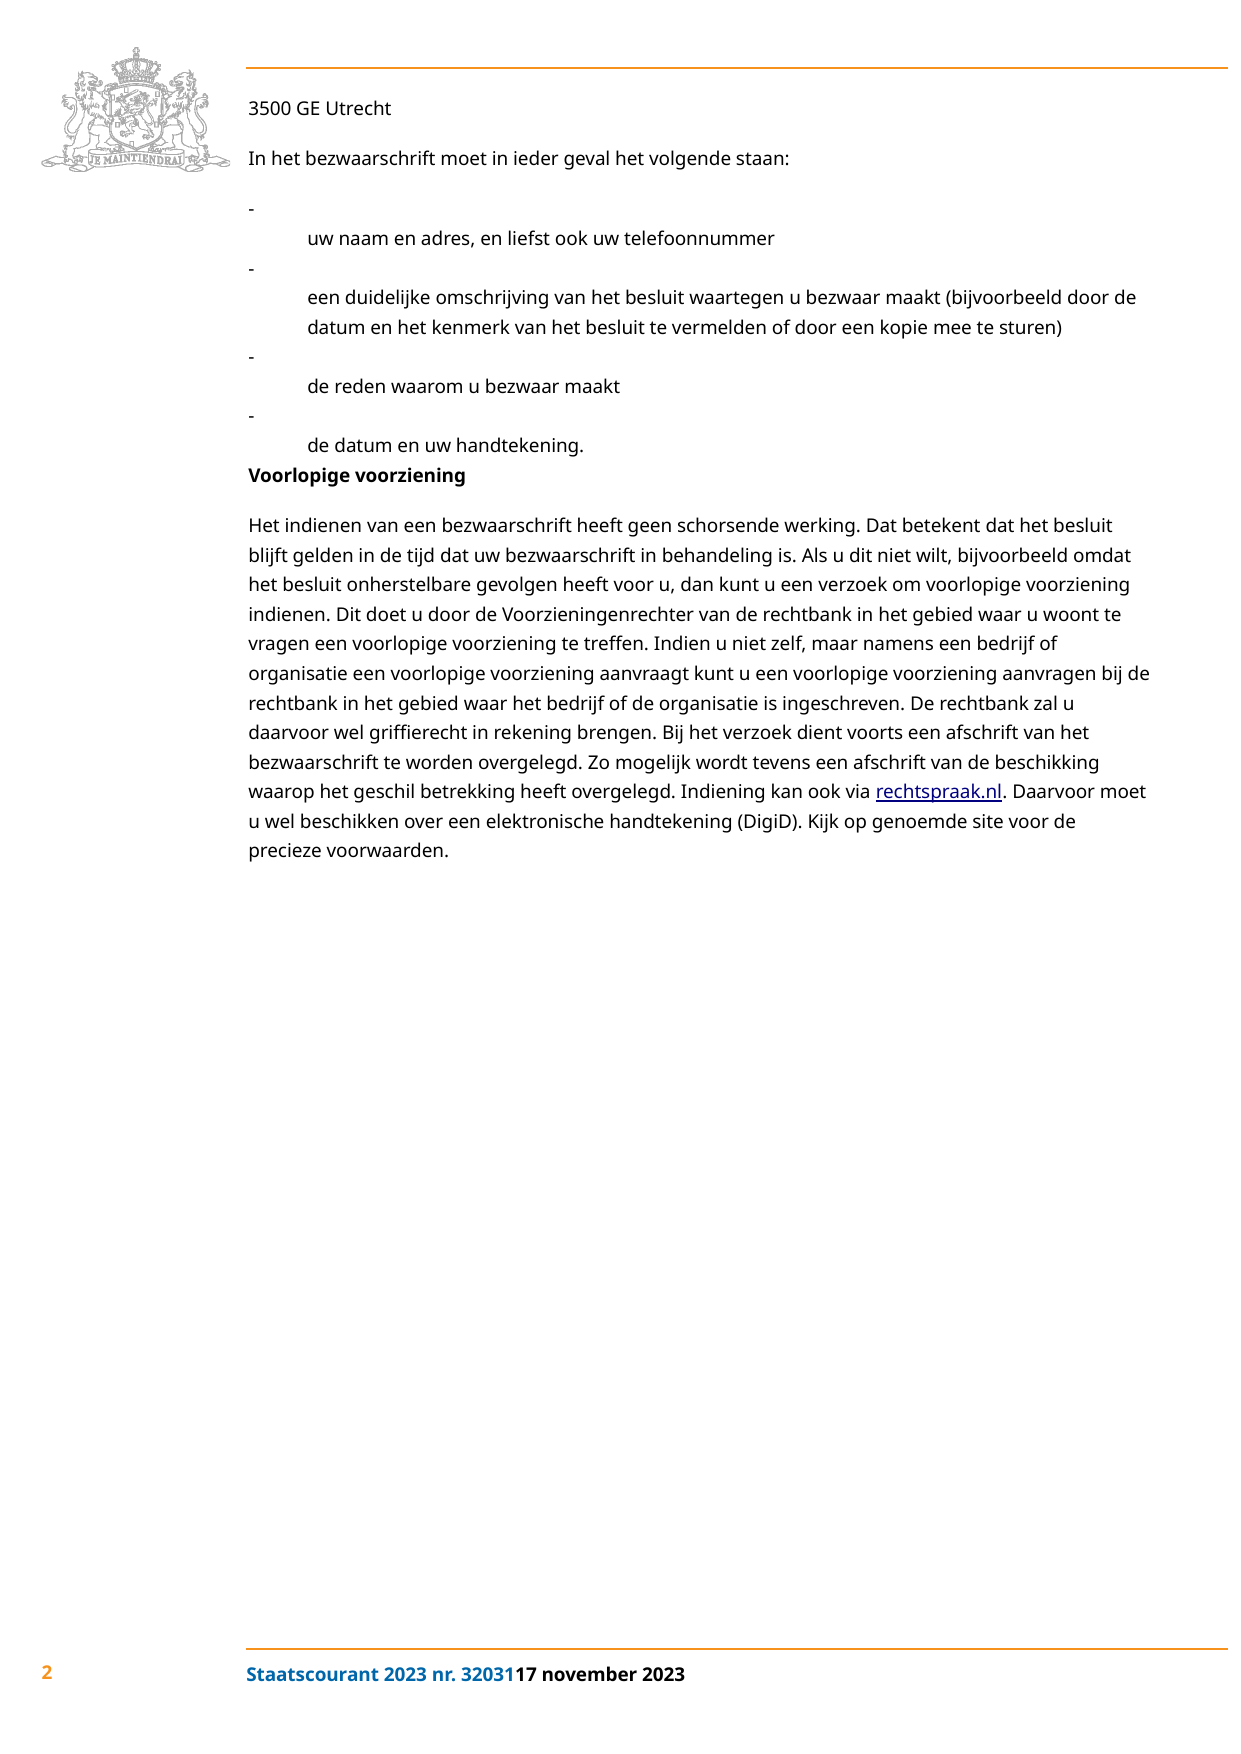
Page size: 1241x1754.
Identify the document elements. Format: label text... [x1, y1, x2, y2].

text 3500 GE Utrecht [248, 95, 1152, 121]
picture [41, 47, 231, 172]
list de datum en uw handtekening. [248, 432, 1152, 458]
list de reden waarom u bezwaar maakt [248, 373, 1152, 399]
text Voorlopige voorziening [248, 462, 1152, 488]
list een duidelijke omschrijving van het besluit waartegen u bezwaar maakt (bijvoorbeeld door de datum en het kenmerk van het besluit te vermelden of door een kopie mee te sturen) [248, 284, 1152, 340]
text In het bezwaarschrift moet in ieder geval het volgende staan: [248, 145, 1152, 171]
list uw naam en adres, en liefst ook uw telefoonnummer [248, 225, 1152, 251]
text Het indienen van een bezwaarschrift heeft geen schorsende werking. Dat betekent dat het besluit blijft gelden in de tijd dat uw bezwaarschrift in behandeling is. Als u dit niet wilt, bijvoorbeeld omdat het besluit onherstelbare gevolgen heeft voor u, dan kunt u een verzoek om voorlopige voorziening indienen. Dit doet u door de Voorzieningenrechter van de rechtbank in het gebied waar u woont te vragen een voorlopige voorziening te treffen. Indien u niet zelf, maar namens een bedrijf of organisatie een voorlopige voorziening aanvraagt kunt u een voorlopige voorziening aanvragen bij de rechtbank in het gebied waar het bedrijf of de organisatie is ingeschreven. De rechtbank zal u daarvoor wel griffierecht in rekening brengen. Bij het verzoek dient voorts een afschrift van het bezwaarschrift te worden overgelegd. Zo mogelijk wordt tevens een afschrift van de beschikking waarop het geschil betrekking heeft overgelegd. Indiening kan ook via rechtspraak.nl. Daarvoor moet u wel beschikken over een elektronische handtekening (DigiD). Kijk op genoemde site voor de precieze voorwaarden. [248, 512, 1152, 863]
